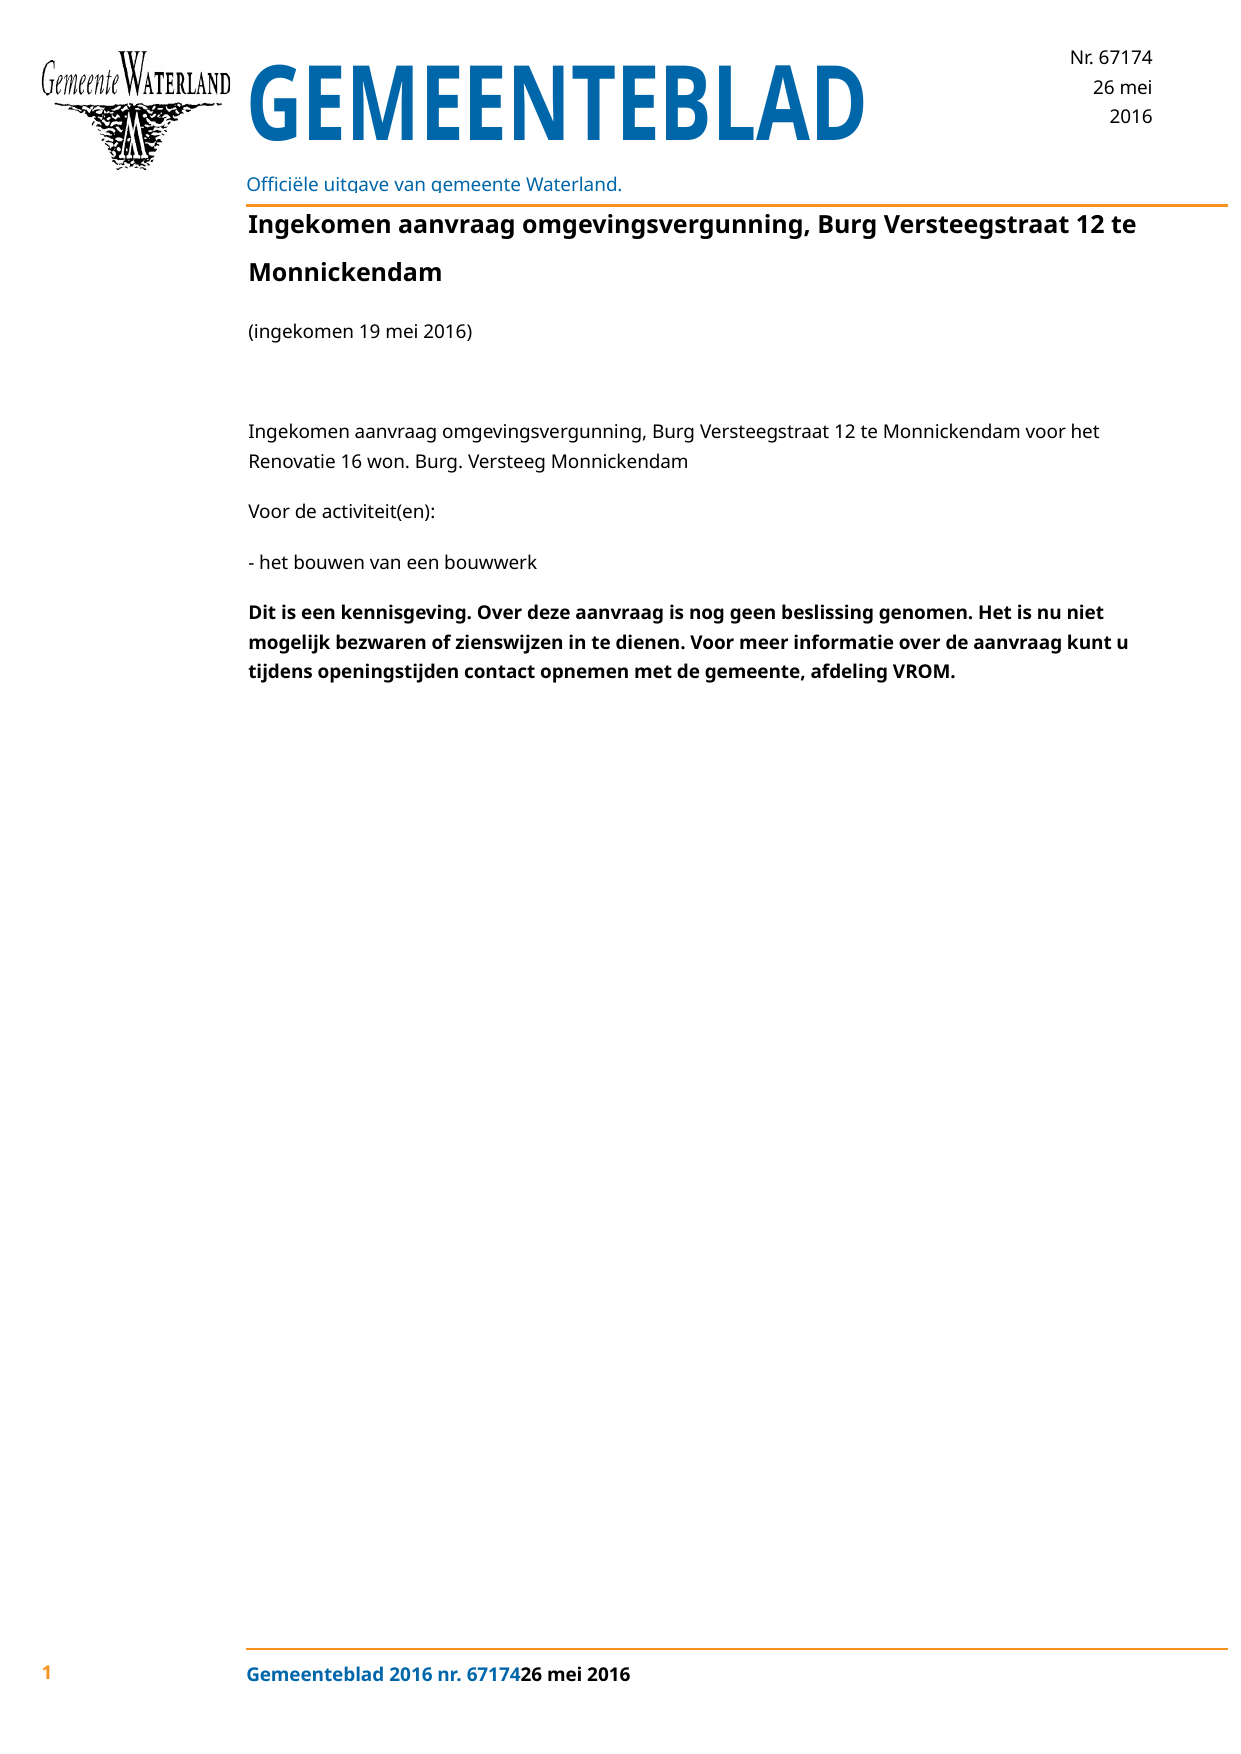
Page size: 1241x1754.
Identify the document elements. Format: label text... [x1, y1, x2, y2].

text Ingekomen aanvraag omgevingsvergunning, Burg Versteegstraat 12 te Monnickendam voor het Renovatie 16 won. Burg. Versteeg Monnickendam [248, 419, 1152, 474]
text (ingekomen 19 mei 2016) [248, 318, 1152, 344]
text - het bouwen van een bouwwerk [248, 549, 1152, 575]
text Voor de activiteit(en): [248, 499, 1152, 524]
text Ingekomen aanvraag omgevingsvergunning, Burg Versteegstraat 12 te Monnickendam [248, 207, 1152, 288]
text Dit is een kennisgeving. Over deze aanvraag is nog geen beslissing genomen. Het is nu niet mogelijk bezwaren of zienswijzen in te dienen. Voor meer informatie over de aanvraag kunt u tijdens openingstijden contact opnemen met de gemeente, afdeling VROM. [248, 599, 1152, 684]
picture [41, 47, 231, 172]
